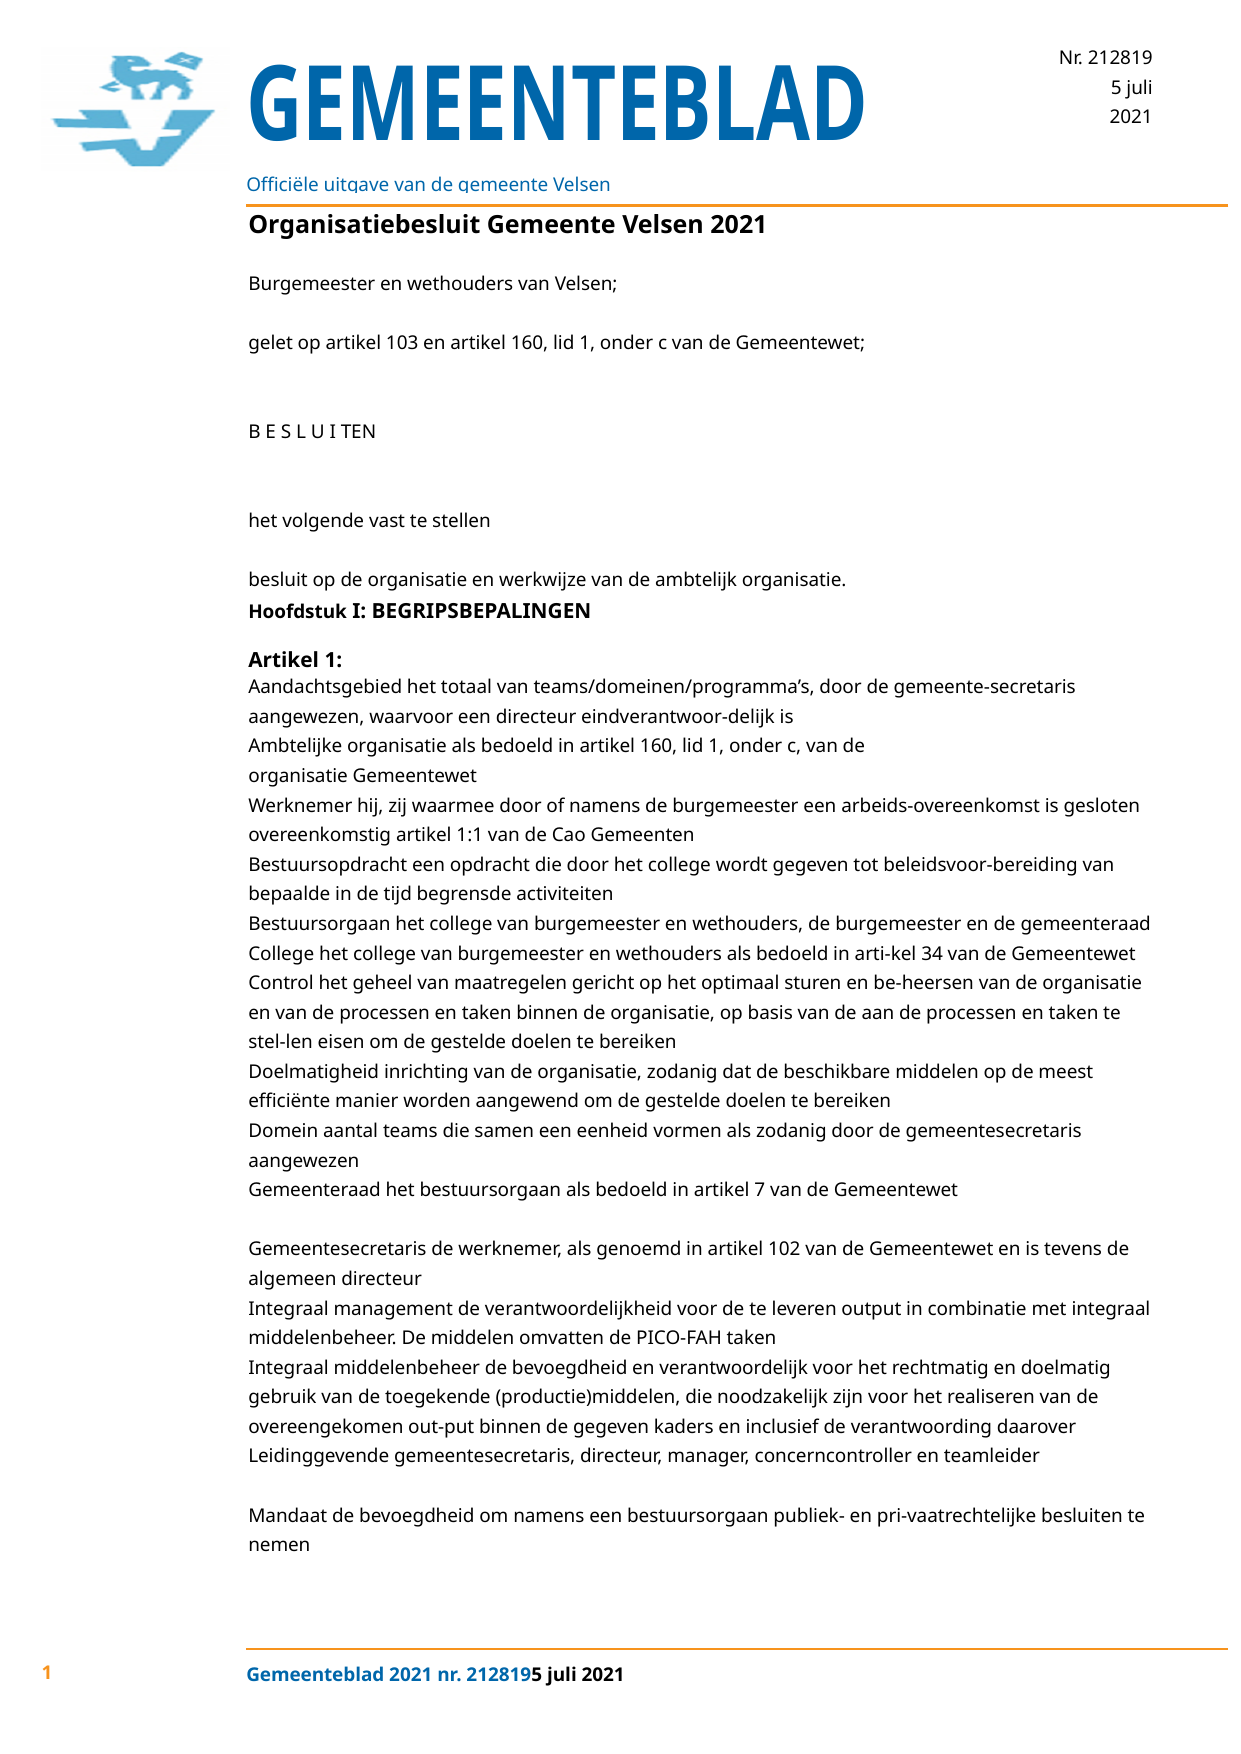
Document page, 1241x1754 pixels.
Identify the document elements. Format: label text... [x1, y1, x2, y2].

text Bestuursopdracht een opdracht die door het college wordt gegeven tot beleidsvoor-bereiding van bepaalde in de tijd begrensde activiteiten [248, 851, 1152, 906]
text Gemeentesecretaris de werknemer, als genoemd in artikel 102 van de Gemeentewet en is tevens de algemeen directeur [248, 1236, 1152, 1291]
text College het college van burgemeester en wethouders als bedoeld in arti-kel 34 van de Gemeentewet [248, 940, 1152, 965]
text Werknemer hij, zij waarmee door of namens de burgemeester een arbeids-overeenkomst is gesloten overeenkomstig artikel 1:1 van de Cao Gemeenten [248, 792, 1152, 847]
text Burgemeester en wethouders van Velsen; [248, 270, 1152, 296]
text Hoofdstuk I: BEGRIPSBEPALINGEN [248, 596, 1152, 624]
text Organisatiebesluit Gemeente Velsen 2021 [248, 207, 1152, 241]
text organisatie Gemeentewet [248, 762, 1152, 788]
text Domein aantal teams die samen een eenheid vormen als zodanig door de gemeentesecretaris aangewezen [248, 1117, 1152, 1172]
text het volgende vast te stellen [248, 507, 1152, 533]
text Integraal management de verantwoordelijkheid voor de te leveren output in combinatie met integraal middelenbeheer. De middelen omvatten de PICO-FAH taken [248, 1295, 1152, 1350]
text Integraal middelenbeheer de bevoegdheid en verantwoordelijk voor het rechtmatig en doelmatig gebruik van de toegekende (productie)middelen, die noodzakelijk zijn voor het realiseren van de overeengekomen out-put binnen de gegeven kaders en inclusief de verantwoording daarover [248, 1354, 1152, 1439]
text Artikel 1: [248, 645, 1152, 673]
picture [41, 47, 231, 172]
text Mandaat de bevoegdheid om namens een bestuursorgaan publiek- en pri-vaatrechtelijke besluiten te nemen [248, 1502, 1152, 1557]
text Gemeenteraad het bestuursorgaan als bedoeld in artikel 7 van de Gemeentewet [248, 1176, 1152, 1202]
text Control het geheel van maatregelen gericht op het optimaal sturen en be-heersen van de organisatie en van de processen en taken binnen de organisatie, op basis van de aan de processen en taken te stel-len eisen om de gestelde doelen te bereiken [248, 969, 1152, 1054]
text Doelmatigheid inrichting van de organisatie, zodanig dat de beschikbare middelen op de meest efficiënte manier worden aangewend om de gestelde doelen te bereiken [248, 1058, 1152, 1113]
text Leidinggevende gemeentesecretaris, directeur, manager, concerncontroller en teamleider [248, 1443, 1152, 1468]
text B E S L U I TEN [248, 418, 1152, 444]
text Aandachtsgebied het totaal van teams/domeinen/programma’s, door de gemeente-secretaris aangewezen, waarvoor een directeur eindverantwoor-delijk is [248, 673, 1152, 729]
text Bestuursorgaan het college van burgemeester en wethouders, de burgemeester en de gemeenteraad [248, 910, 1152, 936]
text besluit op de organisatie en werkwijze van de ambtelijk organisatie. [248, 566, 1152, 592]
text Ambtelijke organisatie als bedoeld in artikel 160, lid 1, onder c, van de [248, 733, 1152, 758]
text gelet op artikel 103 en artikel 160, lid 1, onder c van de Gemeentewet; [248, 329, 1152, 355]
